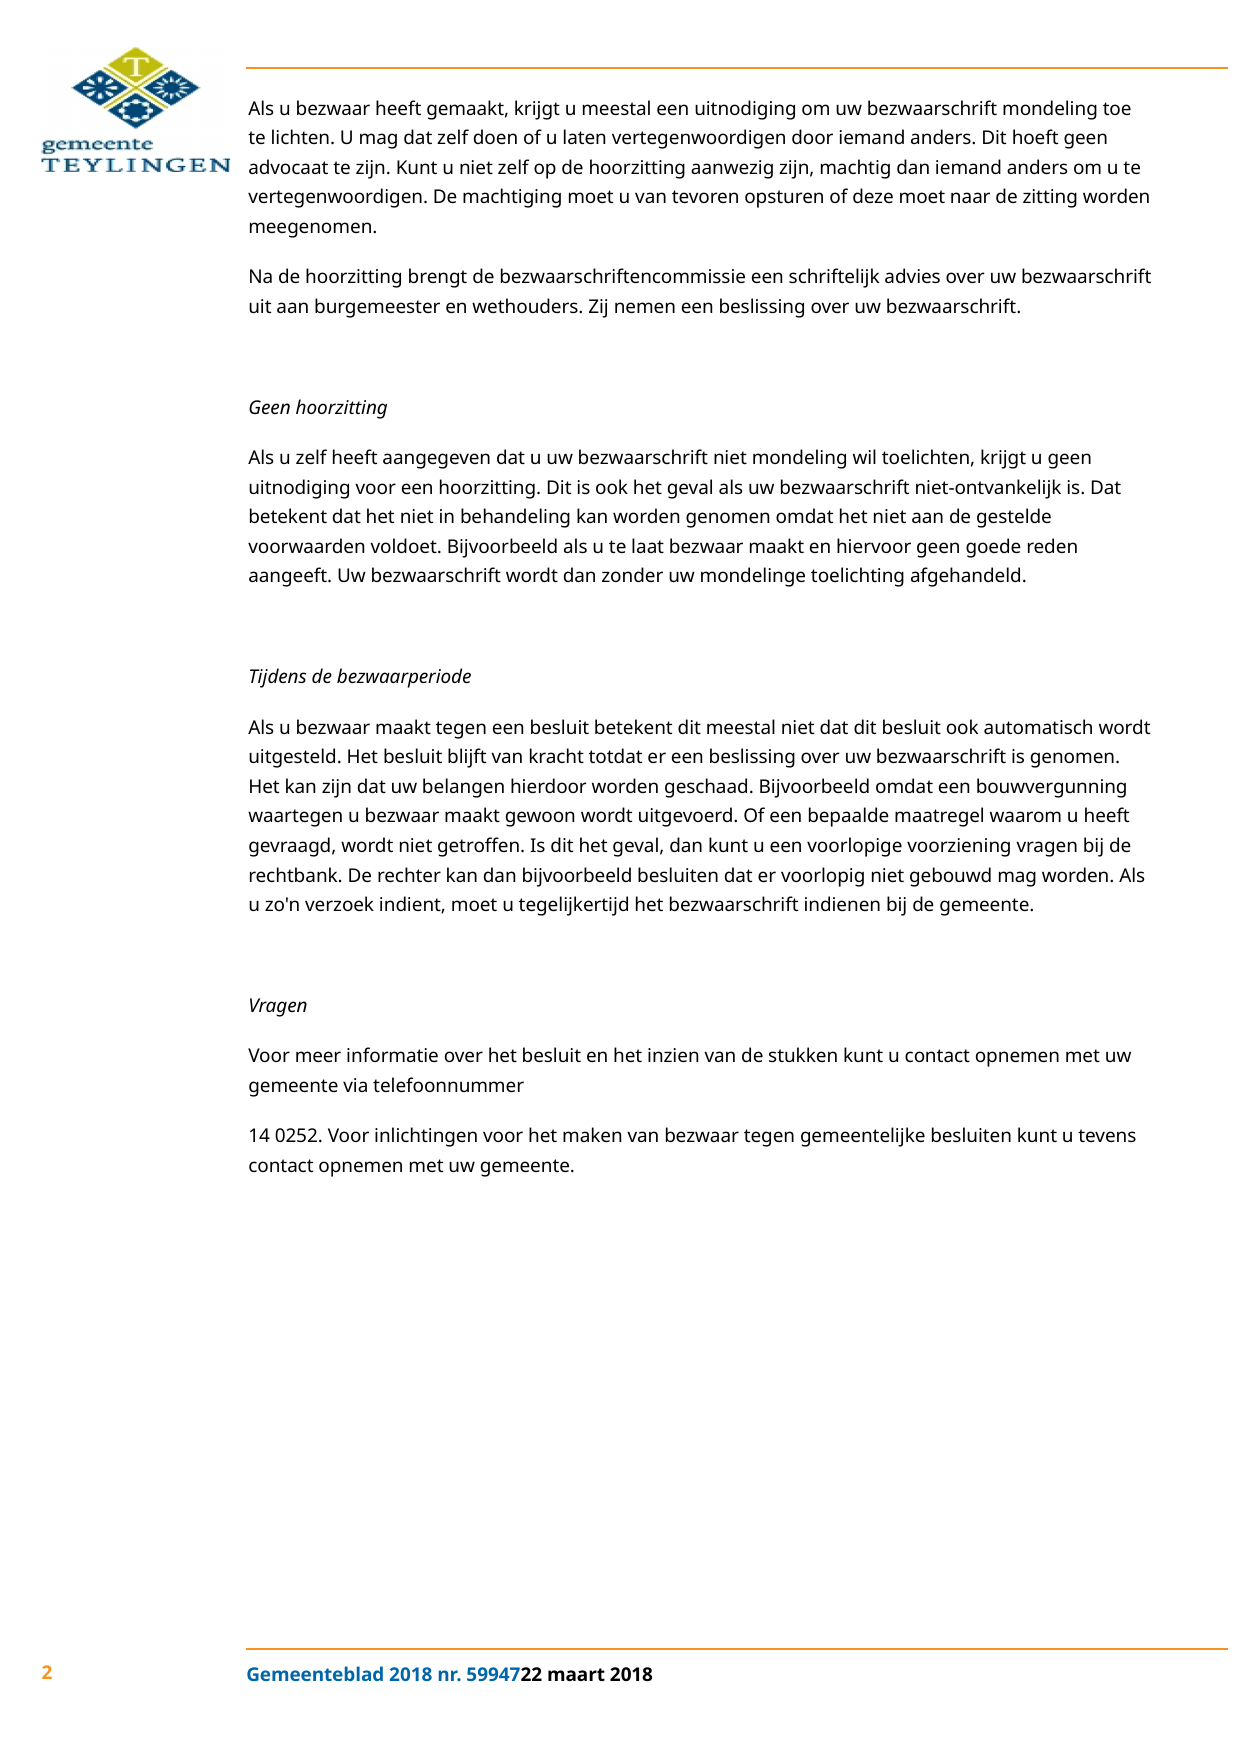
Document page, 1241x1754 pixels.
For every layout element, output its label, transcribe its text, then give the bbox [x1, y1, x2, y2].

text Tijdens de bezwaarperiode [248, 663, 1152, 689]
text Als u zelf heeft aangegeven dat u uw bezwaarschrift niet mondeling wil toelichten, krijgt u geen uitnodiging voor een hoorzitting. Dit is ook het geval als uw bezwaarschrift niet-ontvankelijk is. Dat betekent dat het niet in behandeling kan worden genomen omdat het niet aan de gestelde voorwaarden voldoet. Bijvoorbeeld als u te laat bezwaar maakt en hiervoor geen goede reden aangeeft. Uw bezwaarschrift wordt dan zonder uw mondelinge toelichting afgehandeld. [248, 444, 1152, 588]
text Na de hoorzitting brengt de bezwaarschriftencommissie een schriftelijk advies over uw bezwaarschrift uit aan burgemeester en wethouders. Zij nemen een beslissing over uw bezwaarschrift. [248, 263, 1152, 319]
text Voor meer informatie over het besluit en het inzien van de stukken kunt u contact opnemen met uw gemeente via telefoonnummer [248, 1043, 1152, 1098]
text Als u bezwaar heeft gemaakt, krijgt u meestal een uitnodiging om uw bezwaarschrift mondeling toe te lichten. U mag dat zelf doen of u laten vertegenwoordigen door iemand anders. Dit hoeft geen advocaat te zijn. Kunt u niet zelf op de hoorzitting aanwezig zijn, machtig dan iemand anders om u te vertegenwoordigen. De machtiging moet u van tevoren opsturen of deze moet naar de zitting worden meegenomen. [248, 95, 1152, 239]
text Als u bezwaar maakt tegen een besluit betekent dit meestal niet dat dit besluit ook automatisch wordt uitgesteld. Het besluit blijft van kracht totdat er een beslissing over uw bezwaarschrift is genomen. Het kan zijn dat uw belangen hierdoor worden geschaad. Bijvoorbeeld omdat een bouwvergunning waartegen u bezwaar maakt gewoon wordt uitgevoerd. Of een bepaalde maatregel waarom u heeft gevraagd, wordt niet getroffen. Is dit het geval, dan kunt u een voorlopige voorziening vragen bij de rechtbank. De rechter kan dan bijvoorbeeld besluiten dat er voorlopig niet gebouwd mag worden. Als u zo'n verzoek indient, moet u tegelijkertijd het bezwaarschrift indienen bij de gemeente. [248, 714, 1152, 917]
text Vragen [248, 992, 1152, 1018]
text Geen hoorzitting [248, 394, 1152, 420]
text 14 0252. Voor inlichtingen voor het maken van bezwaar tegen gemeentelijke besluiten kunt u tevens contact opnemen met uw gemeente. [248, 1123, 1152, 1178]
picture [41, 47, 231, 172]
